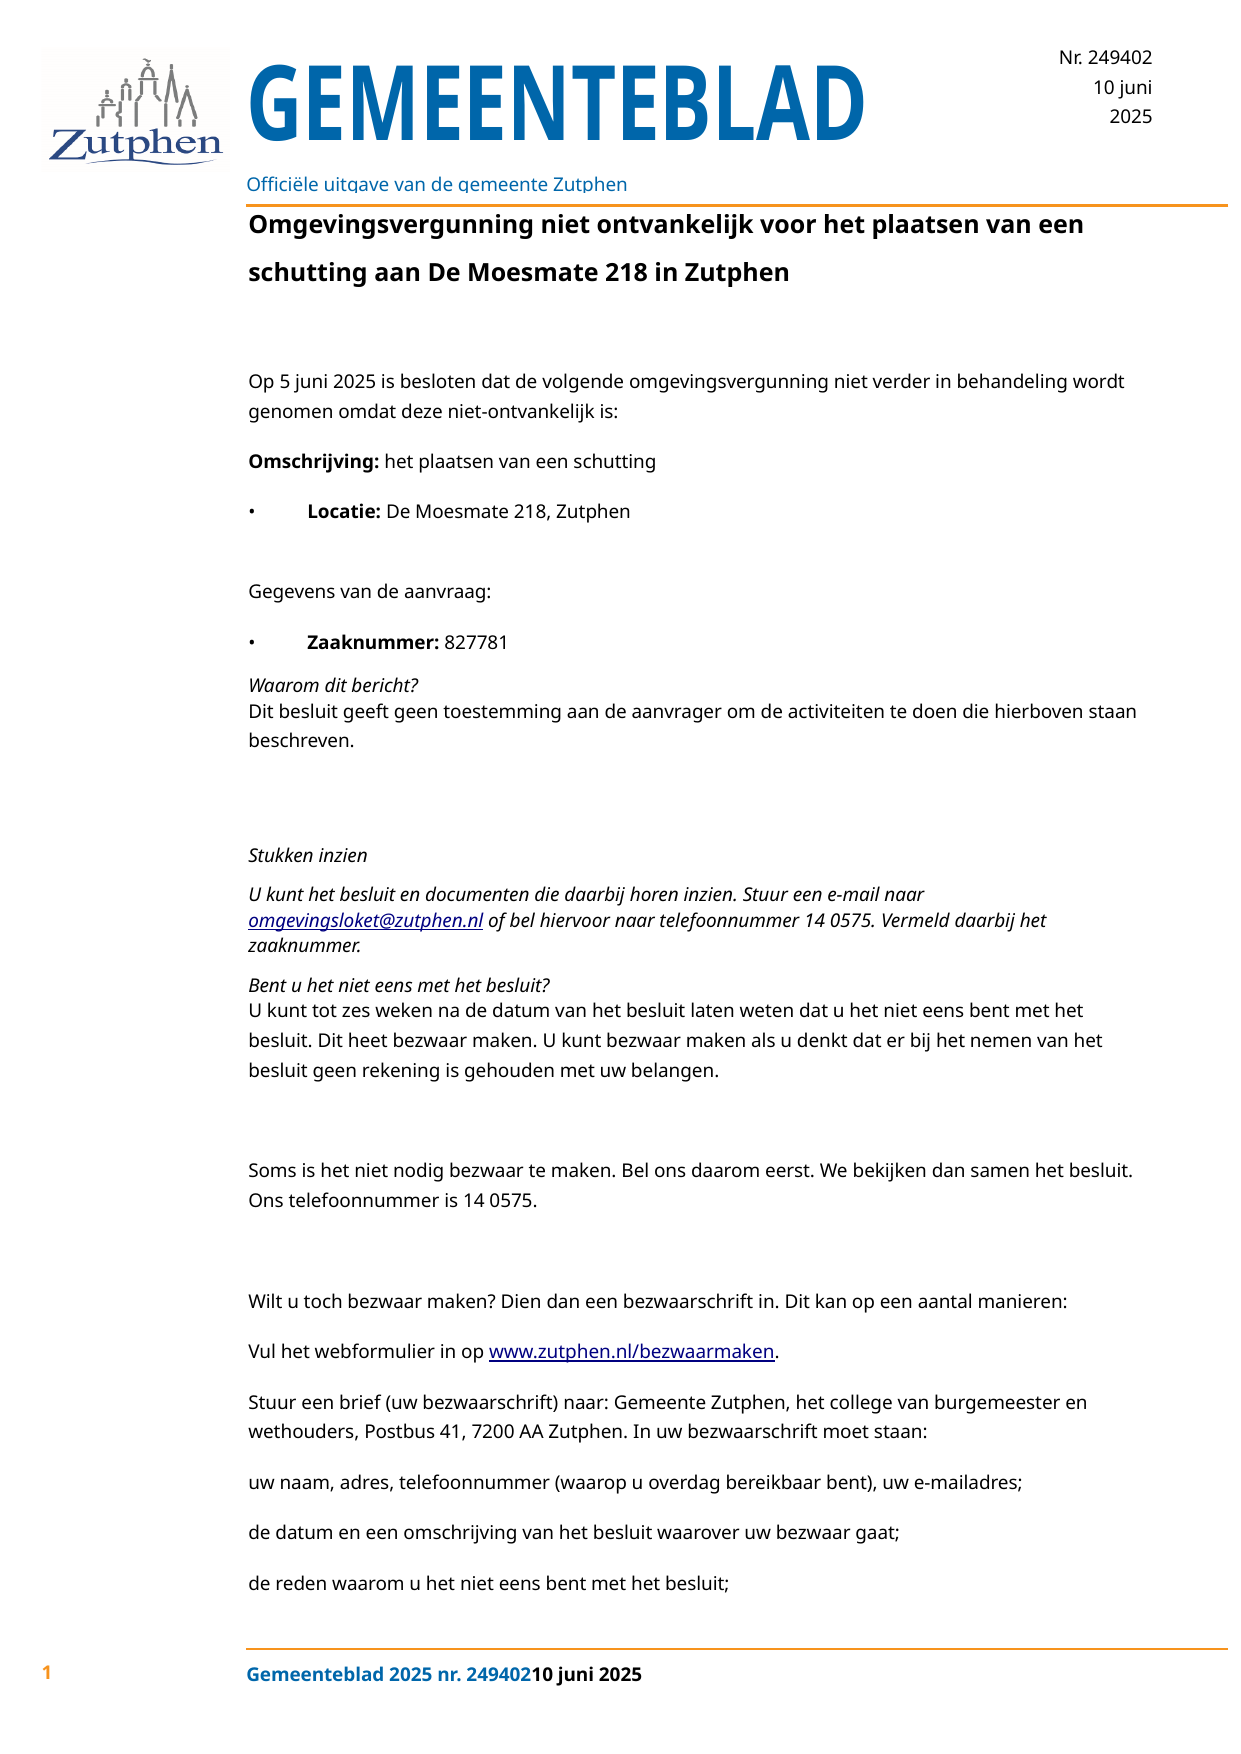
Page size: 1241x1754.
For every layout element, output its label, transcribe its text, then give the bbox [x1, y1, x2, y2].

text U kunt tot zes weken na de datum van het besluit laten weten dat u het niet eens bent met het besluit. Dit heet bezwaar maken. U kunt bezwaar maken als u denkt dat er bij het nemen van het besluit geen rekening is gehouden met uw belangen. [248, 998, 1152, 1083]
text Omgevingsvergunning niet ontvankelijk voor het plaatsen van een schutting aan De Moesmate 218 in Zutphen [248, 207, 1152, 288]
text Bent u het niet eens met het besluit? [248, 972, 1152, 998]
list Locatie: De Moesmate 218, Zutphen [248, 499, 1152, 524]
text Wilt u toch bezwaar maken? Dien dan een bezwaarschrift in. Dit kan op een aantal manieren: [248, 1288, 1152, 1314]
text Gegevens van de aanvraag: [248, 579, 1152, 604]
text Dit besluit geeft geen toestemming aan de aanvrager om de activiteiten te doen die hierboven staan beschreven. [248, 698, 1152, 753]
text de reden waarom u het niet eens bent met het besluit; [248, 1570, 1152, 1596]
text Stuur een brief (uw bezwaarschrift) naar: Gemeente Zutphen, het college van burgemeester en wethouders, Postbus 41, 7200 AA Zutphen. In uw bezwaarschrift moet staan: [248, 1389, 1152, 1444]
text Vul het webformulier in op www.zutphen.nl/bezwaarmaken. [248, 1338, 1152, 1364]
text Omschrijving: het plaatsen van een schutting [248, 448, 1152, 474]
text Waarom dit bericht? [248, 672, 1152, 698]
text Op 5 juni 2025 is besloten dat de volgende omgevingsvergunning niet verder in behandeling wordt genomen omdat deze niet-ontvankelijk is: [248, 368, 1152, 424]
text Stukken inzien [248, 842, 1152, 868]
text uw naam, adres, telefoonnummer (waarop u overdag bereikbaar bent), uw e-mailadres; [248, 1469, 1152, 1495]
text U kunt het besluit en documenten die daarbij horen inzien. Stuur een e-mail naar omgevingsloket@zutphen.nl of bel hiervoor naar telefoonnummer 14 0575. Vermeld daarbij het zaaknummer. [248, 881, 1152, 958]
text Soms is het niet nodig bezwaar te maken. Bel ons daarom eerst. We bekijken dan samen het besluit. Ons telefoonnummer is 14 0575. [248, 1158, 1152, 1213]
picture [41, 47, 231, 172]
text de datum en een omschrijving van het besluit waarover uw bezwaar gaat; [248, 1519, 1152, 1545]
list Zaaknummer: 827781 [248, 629, 1152, 655]
